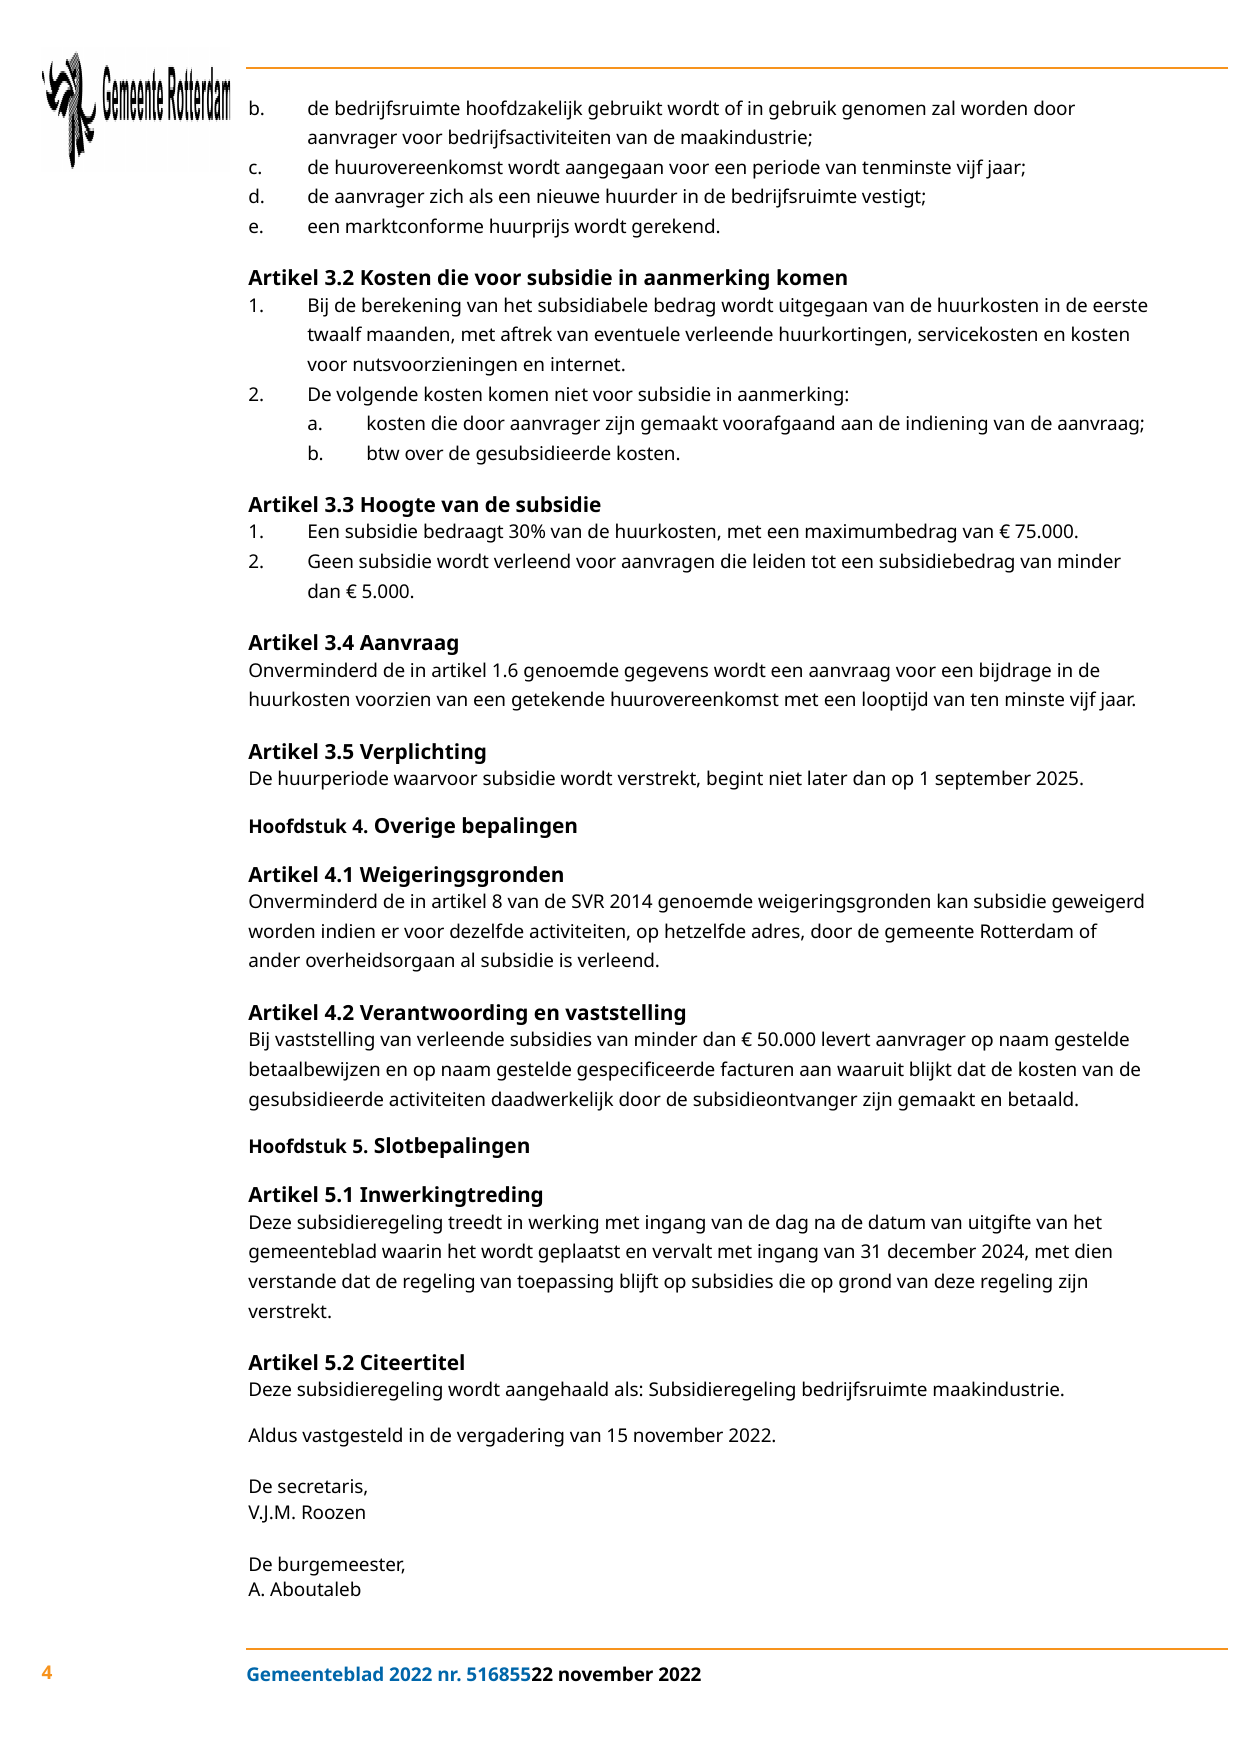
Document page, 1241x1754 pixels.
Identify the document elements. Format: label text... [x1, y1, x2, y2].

text De huurperiode waarvoor subsidie wordt verstrekt, begint niet later dan op 1 september 2025. [248, 765, 1152, 791]
text Hoofdstuk 5. Slotbepalingen [248, 1131, 1152, 1160]
list Een subsidie bedraagt 30% van de huurkosten, met een maximumbedrag van € 75.000. [248, 519, 1152, 544]
list de huurovereenkomst wordt aangegaan voor een periode van tenminste vijf jaar; [248, 154, 1152, 180]
text Artikel 3.3 Hoogte van de subsidie [248, 490, 1152, 519]
text Bij vaststelling van verleende subsidies van minder dan € 50.000 levert aanvrager op naam gestelde betaalbewijzen en op naam gestelde gespecificeerde facturen aan waaruit blijkt dat de kosten van de gesubsidieerde activiteiten daadwerkelijk door de subsidieontvanger zijn gemaakt en betaald. [248, 1027, 1152, 1111]
list Bij de berekening van het subsidiabele bedrag wordt uitgegaan van de huurkosten in de eerste twaalf maanden, met aftrek van eventuele verleende huurkortingen, servicekosten en kosten voor nutsvoorzieningen en internet. [248, 292, 1152, 377]
text A. Aboutaleb [248, 1577, 1152, 1602]
text Artikel 3.2 Kosten die voor subsidie in aanmerking komen [248, 263, 1152, 292]
text Artikel 3.5 Verplichting [248, 737, 1152, 765]
text Artikel 4.2 Verantwoording en vaststelling [248, 998, 1152, 1027]
text Hoofdstuk 4. Overige bepalingen [248, 811, 1152, 839]
list de bedrijfsruimte hoofdzakelijk gebruikt wordt of in gebruik genomen zal worden door aanvrager voor bedrijfsactiviteiten van de maakindustrie; [248, 95, 1152, 150]
list een marktconforme huurprijs wordt gerekend. [248, 213, 1152, 239]
list de aanvrager zich als een nieuwe huurder in de bedrijfsruimte vestigt; [248, 183, 1152, 209]
text Deze subsidieregeling treedt in werking met ingang van de dag na de datum van uitgifte van het gemeenteblad waarin het wordt geplaatst en vervalt met ingang van 31 december 2024, met dien verstande dat de regeling van toepassing blijft op subsidies die op grond van deze regeling zijn verstrekt. [248, 1209, 1152, 1323]
text Artikel 5.1 Inwerkingtreding [248, 1181, 1152, 1209]
text Artikel 5.2 Citeertitel [248, 1348, 1152, 1377]
text De burgemeester, [248, 1551, 1152, 1577]
text Onverminderd de in artikel 1.6 genoemde gegevens wordt een aanvraag voor een bijdrage in de huurkosten voorzien van een getekende huurovereenkomst met een looptijd van ten minste vijf jaar. [248, 657, 1152, 712]
list btw over de gesubsidieerde kosten. [307, 440, 1152, 466]
text De secretaris, [248, 1474, 1152, 1499]
text V.J.M. Roozen [248, 1499, 1152, 1525]
text Aldus vastgesteld in de vergadering van 15 november 2022. [248, 1422, 1152, 1448]
text Deze subsidieregeling wordt aangehaald als: Subsidieregeling bedrijfsruimte maakindustrie. [248, 1377, 1152, 1402]
text Artikel 4.1 Weigeringsgronden [248, 860, 1152, 888]
text Onverminderd de in artikel 8 van de SVR 2014 genoemde weigeringsgronden kan subsidie geweigerd worden indien er voor dezelfde activiteiten, op hetzelfde adres, door de gemeente Rotterdam of ander overheidsorgaan al subsidie is verleend. [248, 888, 1152, 973]
list kosten die door aanvrager zijn gemaakt voorafgaand aan de indiening van de aanvraag; [307, 410, 1152, 436]
list De volgende kosten komen niet voor subsidie in aanmerking: [248, 381, 1152, 406]
text Artikel 3.4 Aanvraag [248, 628, 1152, 657]
picture [41, 47, 231, 172]
list Geen subsidie wordt verleend voor aanvragen die leiden tot een subsidiebedrag van minder dan € 5.000. [248, 548, 1152, 604]
